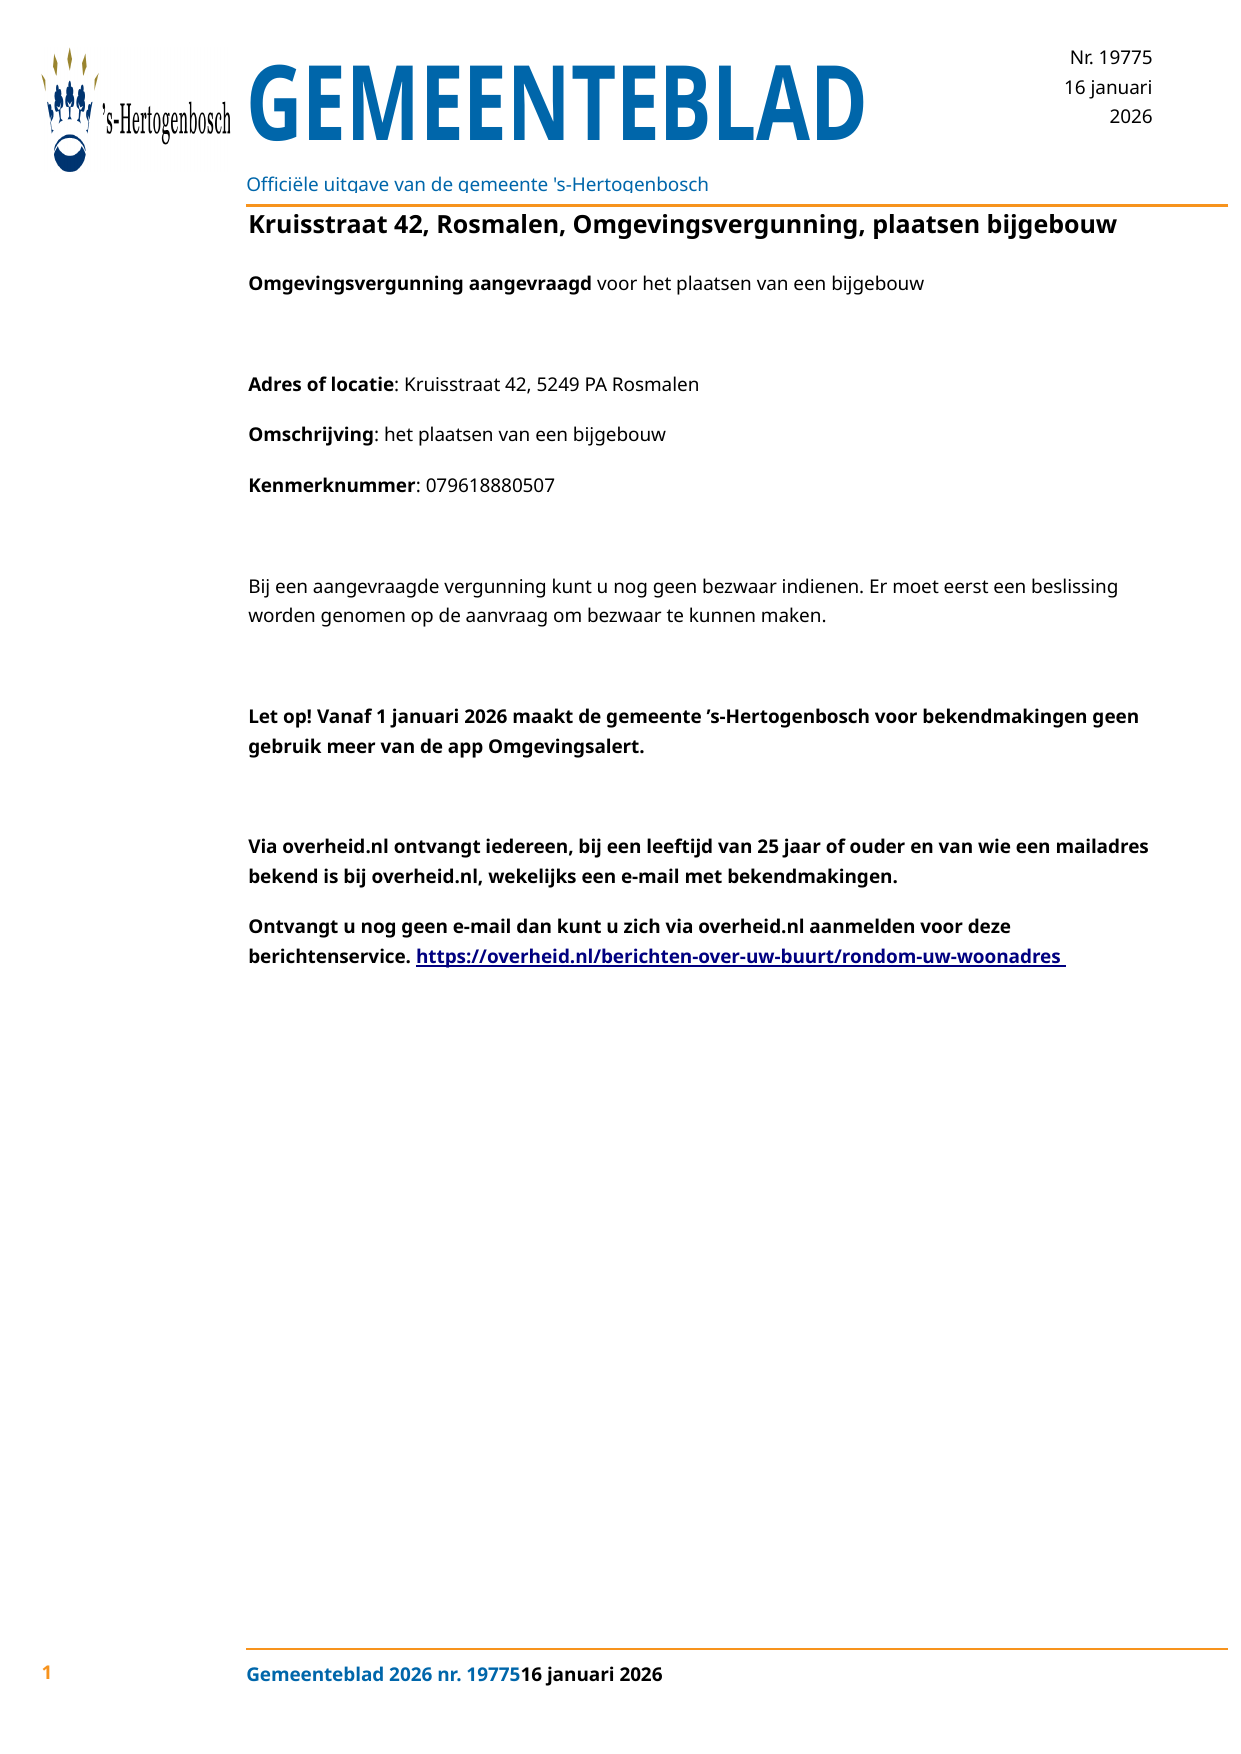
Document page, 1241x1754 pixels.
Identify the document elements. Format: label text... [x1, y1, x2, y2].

text Kenmerknummer: 079618880507 [248, 472, 1152, 498]
text Via overheid.nl ontvangt iedereen, bij een leeftijd van 25 jaar of ouder en van wie een mailadres bekend is bij overheid.nl, wekelijks een e-mail met bekendmakingen. [248, 834, 1152, 889]
text Bij een aangevraagde vergunning kunt u nog geen bezwaar indienen. Er moet eerst een beslissing worden genomen op de aanvraag om bezwaar te kunnen maken. [248, 573, 1152, 628]
text Kruisstraat 42, Rosmalen, Omgevingsvergunning, plaatsen bijgebouw [248, 207, 1152, 241]
text Ontvangt u nog geen e-mail dan kunt u zich via overheid.nl aanmelden voor deze berichtenservice. https://overheid.nl/berichten-over-uw-buurt/rondom-uw-woonadres [248, 914, 1152, 969]
text Omgevingsvergunning aangevraagd voor het plaatsen van een bijgebouw [248, 270, 1152, 296]
text Let op! Vanaf 1 januari 2026 maakt de gemeente ’s-Hertogenbosch voor bekendmakingen geen gebruik meer van de app Omgevingsalert. [248, 703, 1152, 758]
text Omschrijving: het plaatsen van een bijgebouw [248, 422, 1152, 447]
text Adres of locatie: Kruisstraat 42, 5249 PA Rosmalen [248, 371, 1152, 397]
picture [41, 47, 231, 172]
